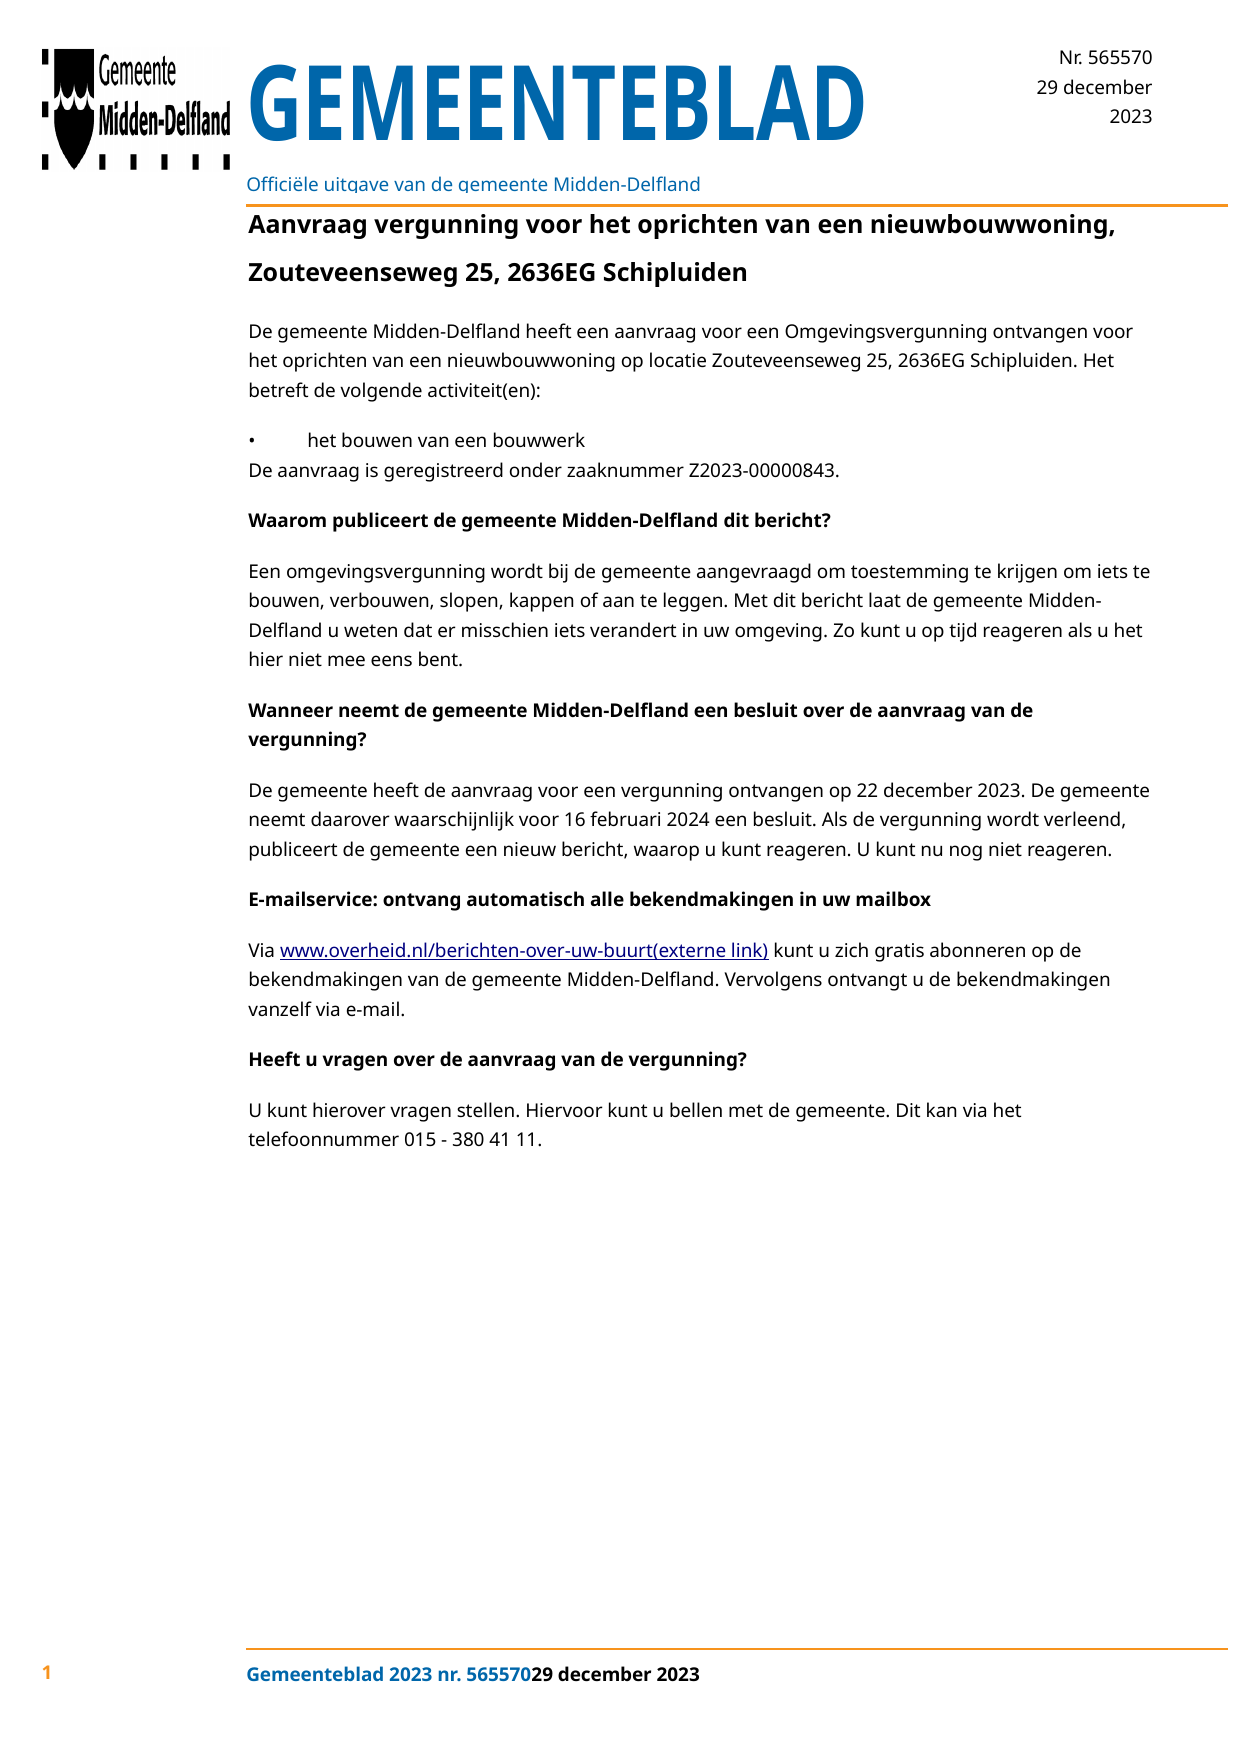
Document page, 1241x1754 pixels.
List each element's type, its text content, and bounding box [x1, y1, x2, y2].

text De gemeente Midden-Delfland heeft een aanvraag voor een Omgevingsvergunning ontvangen voor het oprichten van een nieuwbouwwoning op locatie Zouteveenseweg 25, 2636EG Schipluiden. Het betreft de volgende activiteit(en): [248, 318, 1152, 403]
text De aanvraag is geregistreerd onder zaaknummer Z2023-00000843. [248, 457, 1152, 483]
text E-mailservice: ontvang automatisch alle bekendmakingen in uw mailbox [248, 887, 1152, 912]
list het bouwen van een bouwwerk [248, 427, 1152, 453]
text Waarom publiceert de gemeente Midden-Delfland dit bericht? [248, 507, 1152, 533]
text Via www.overheid.nl/berichten-over-uw-buurt(externe link) kunt u zich gratis abonneren op de bekendmakingen van de gemeente Midden-Delfland. Vervolgens ontvangt u de bekendmakingen vanzelf via e-mail. [248, 937, 1152, 1022]
text Een omgevingsvergunning wordt bij de gemeente aangevraagd om toestemming te krijgen om iets te bouwen, verbouwen, slopen, kappen of aan te leggen. Met dit bericht laat de gemeente Midden-Delfland u weten dat er misschien iets verandert in uw omgeving. Zo kunt u op tijd reageren als u het hier niet mee eens bent. [248, 558, 1152, 672]
text Wanneer neemt de gemeente Midden-Delfland een besluit over de aanvraag van de vergunning? [248, 697, 1152, 752]
text U kunt hierover vragen stellen. Hiervoor kunt u bellen met de gemeente. Dit kan via het telefoonnummer 015 - 380 41 11. [248, 1097, 1152, 1152]
text Aanvraag vergunning voor het oprichten van een nieuwbouwwoning, Zouteveenseweg 25, 2636EG Schipluiden [248, 207, 1152, 288]
picture [41, 47, 231, 172]
text De gemeente heeft de aanvraag voor een vergunning ontvangen op 22 december 2023. De gemeente neemt daarover waarschijnlijk voor 16 februari 2024 een besluit. Als de vergunning wordt verleend, publiceert de gemeente een nieuw bericht, waarop u kunt reageren. U kunt nu nog niet reageren. [248, 777, 1152, 862]
text Heeft u vragen over de aanvraag van de vergunning? [248, 1047, 1152, 1072]
